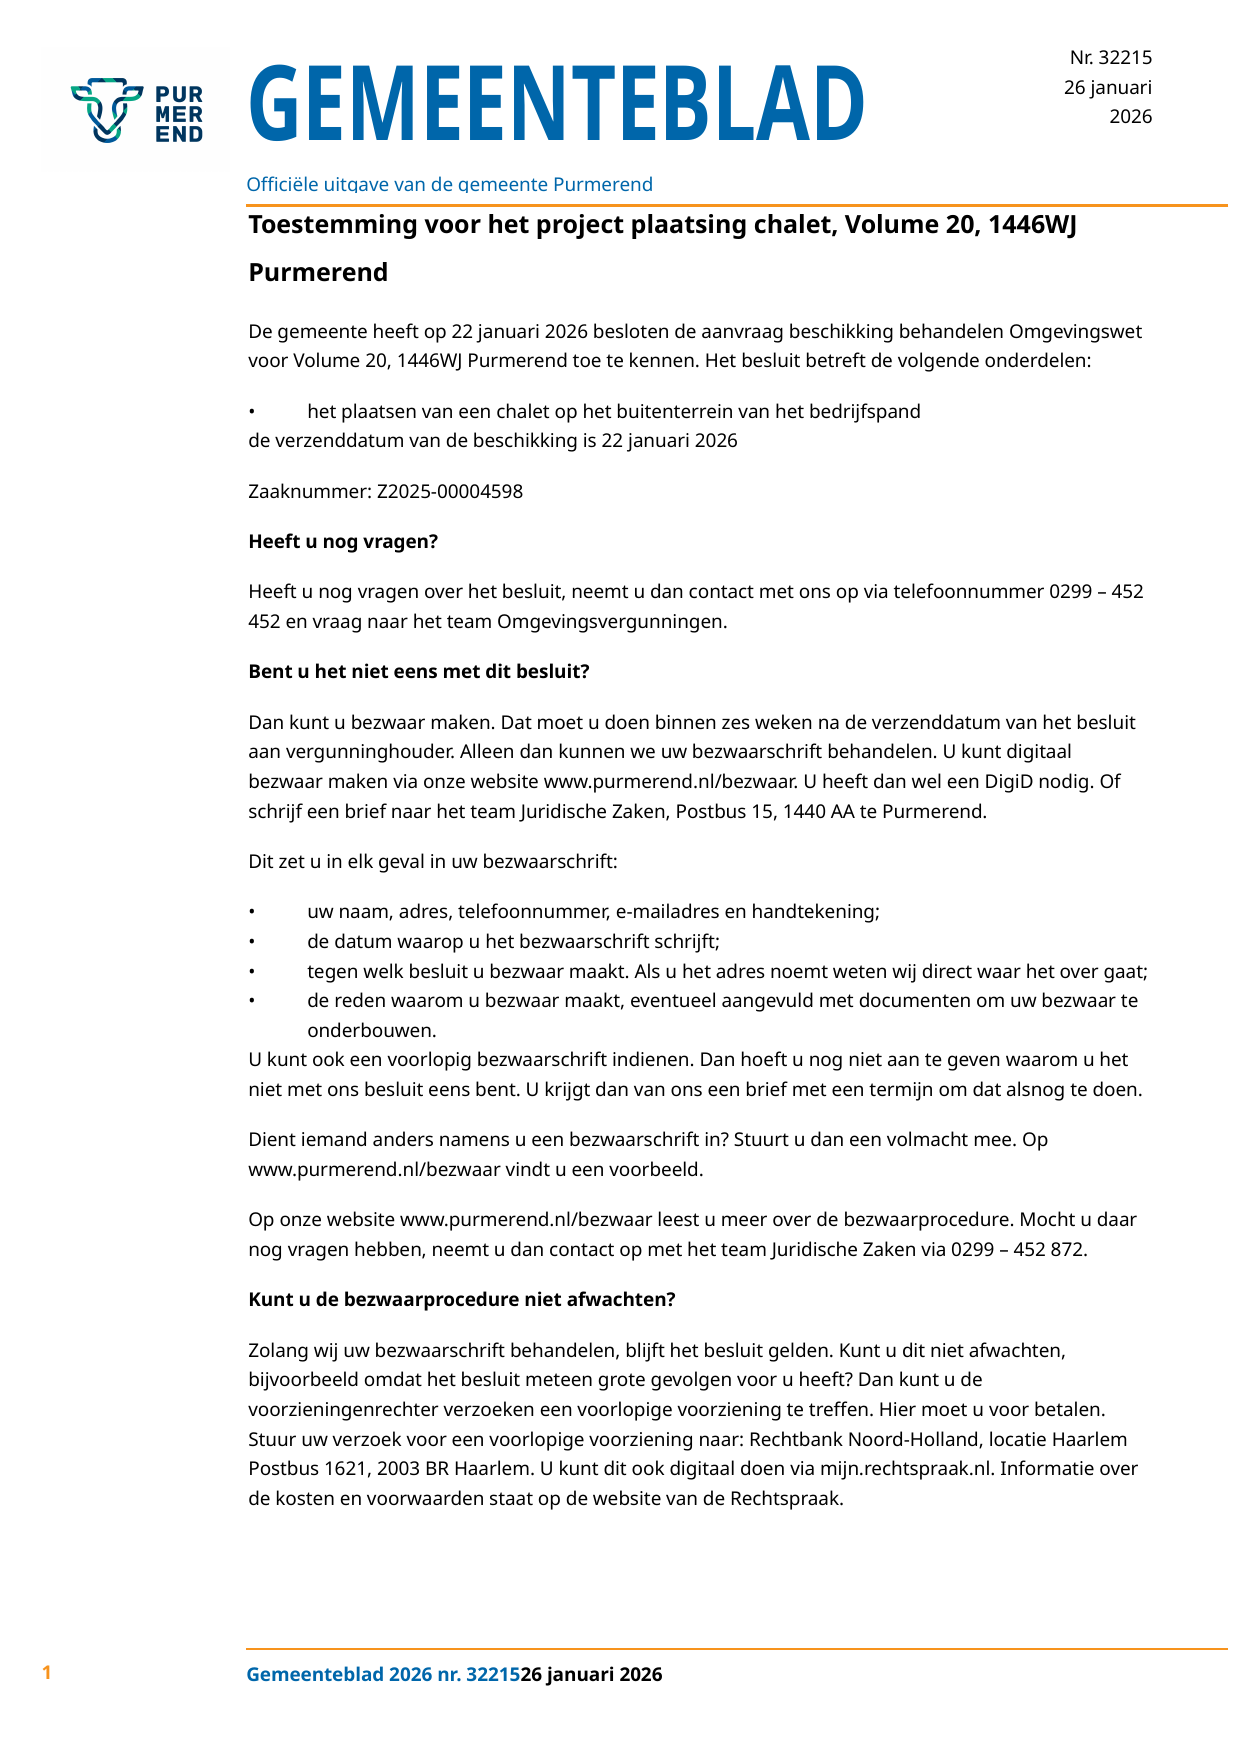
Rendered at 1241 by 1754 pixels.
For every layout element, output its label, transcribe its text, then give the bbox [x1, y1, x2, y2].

text de verzenddatum van de beschikking is 22 januari 2026 [248, 427, 1152, 453]
list uw naam, adres, telefoonnummer, e-mailadres en handtekening; [248, 899, 1152, 924]
text Heeft u nog vragen? [248, 528, 1152, 554]
text Heeft u nog vragen over het besluit, neemt u dan contact met ons op via telefoonnummer 0299 – 452 452 en vraag naar het team Omgevingsvergunningen. [248, 579, 1152, 634]
text U kunt ook een voorlopig bezwaarschrift indienen. Dan hoeft u nog niet aan te geven waarom u het niet met ons besluit eens bent. U krijgt dan van ons een brief met een termijn om dat alsnog te doen. [248, 1047, 1152, 1102]
text Dan kunt u bezwaar maken. Dat moet u doen binnen zes weken na de verzenddatum van het besluit aan vergunninghouder. Alleen dan kunnen we uw bezwaarschrift behandelen. U kunt digitaal bezwaar maken via onze website www.purmerend.nl/bezwaar. U heeft dan wel een DigiD nodig. Of schrijf een brief naar het team Juridische Zaken, Postbus 15, 1440 AA te Purmerend. [248, 709, 1152, 824]
list tegen welk besluit u bezwaar maakt. Als u het adres noemt weten wij direct waar het over gaat; [248, 958, 1152, 984]
list het plaatsen van een chalet op het buitenterrein van het bedrijfspand [248, 398, 1152, 424]
text Op onze website www.purmerend.nl/bezwaar leest u meer over de bezwaarprocedure. Mocht u daar nog vragen hebben, neemt u dan contact op met het team Juridische Zaken via 0299 – 452 872. [248, 1207, 1152, 1262]
text Zaaknummer: Z2025-00004598 [248, 478, 1152, 504]
text Dient iemand anders namens u een bezwaarschrift in? Stuurt u dan een volmacht mee. Op www.purmerend.nl/bezwaar vindt u een voorbeeld. [248, 1127, 1152, 1182]
text Kunt u de bezwaarprocedure niet afwachten? [248, 1287, 1152, 1312]
text Zolang wij uw bezwaarschrift behandelen, blijft het besluit gelden. Kunt u dit niet afwachten, bijvoorbeeld omdat het besluit meteen grote gevolgen voor u heeft? Dan kunt u de voorzieningenrechter verzoeken een voorlopige voorziening te treffen. Hier moet u voor betalen. Stuur uw verzoek voor een voorlopige voorziening naar: Rechtbank Noord-Holland, locatie Haarlem Postbus 1621, 2003 BR Haarlem. U kunt dit ook digitaal doen via mijn.rechtspraak.nl. Informatie over de kosten en voorwaarden staat op de website van de Rechtspraak. [248, 1337, 1152, 1511]
text Dit zet u in elk geval in uw bezwaarschrift: [248, 848, 1152, 874]
list de reden waarom u bezwaar maakt, eventueel aangevuld met documenten om uw bezwaar te onderbouwen. [248, 987, 1152, 1043]
list de datum waarop u het bezwaarschrift schrijft; [248, 928, 1152, 954]
picture [41, 47, 231, 172]
text De gemeente heeft op 22 januari 2026 besloten de aanvraag beschikking behandelen Omgevingswet voor Volume 20, 1446WJ Purmerend toe te kennen. Het besluit betreft de volgende onderdelen: [248, 318, 1152, 373]
text Toestemming voor het project plaatsing chalet, Volume 20, 1446WJ Purmerend [248, 207, 1152, 288]
text Bent u het niet eens met dit besluit? [248, 659, 1152, 684]
